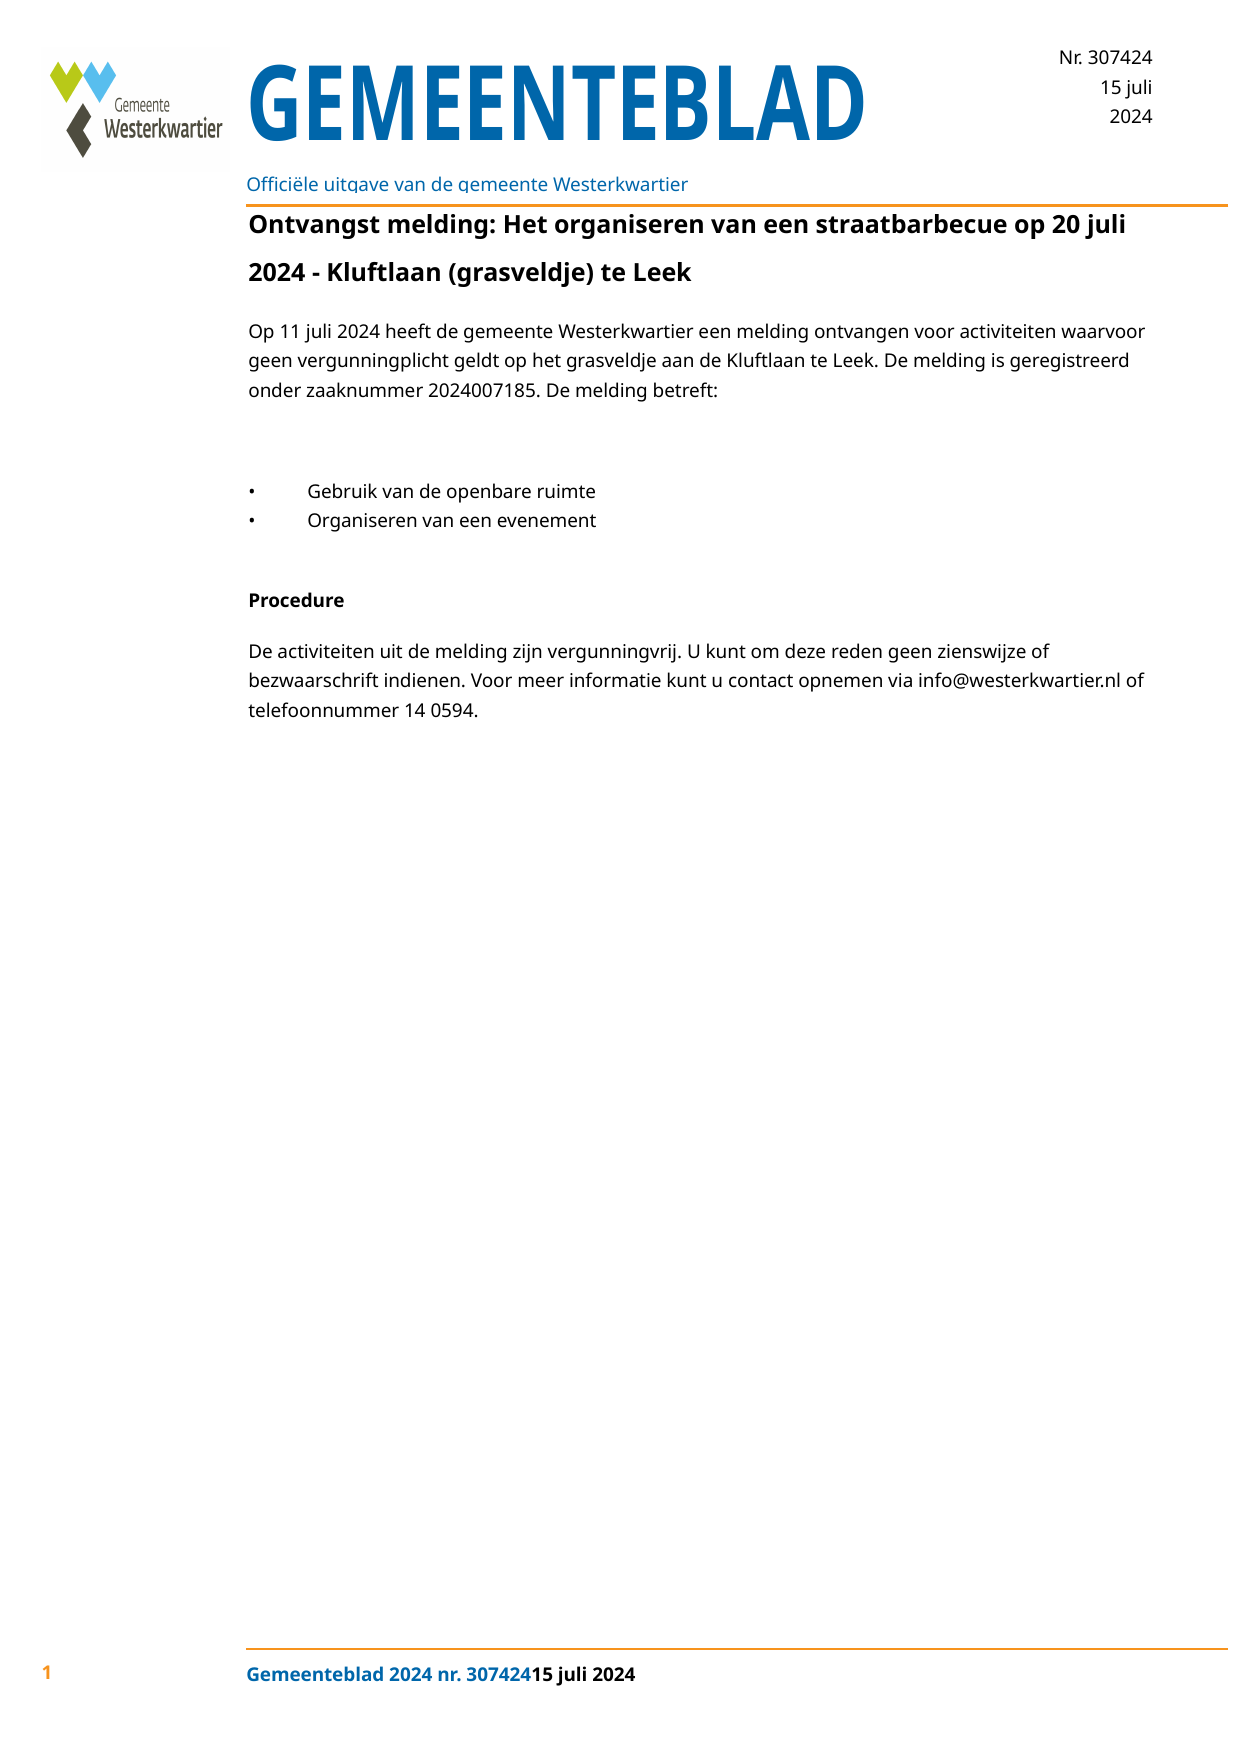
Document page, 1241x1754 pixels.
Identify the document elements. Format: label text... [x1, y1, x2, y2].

list Gebruik van de openbare ruimte [248, 478, 1152, 504]
picture [41, 47, 231, 172]
text De activiteiten uit de melding zijn vergunningvrij. U kunt om deze reden geen zienswijze of bezwaarschrift indienen. Voor meer informatie kunt u contact opnemen via info@westerkwartier.nl of telefoonnummer 14 0594. [248, 638, 1152, 723]
list Organiseren van een evenement [248, 507, 1152, 533]
text Ontvangst melding: Het organiseren van een straatbarbecue op 20 juli 2024 - Kluftlaan (grasveldje) te Leek [248, 207, 1152, 288]
text Procedure [248, 587, 1152, 613]
text Op 11 juli 2024 heeft de gemeente Westerkwartier een melding ontvangen voor activiteiten waarvoor geen vergunningplicht geldt op het grasveldje aan de Kluftlaan te Leek. De melding is geregistreerd onder zaaknummer 2024007185. De melding betreft: [248, 318, 1152, 403]
